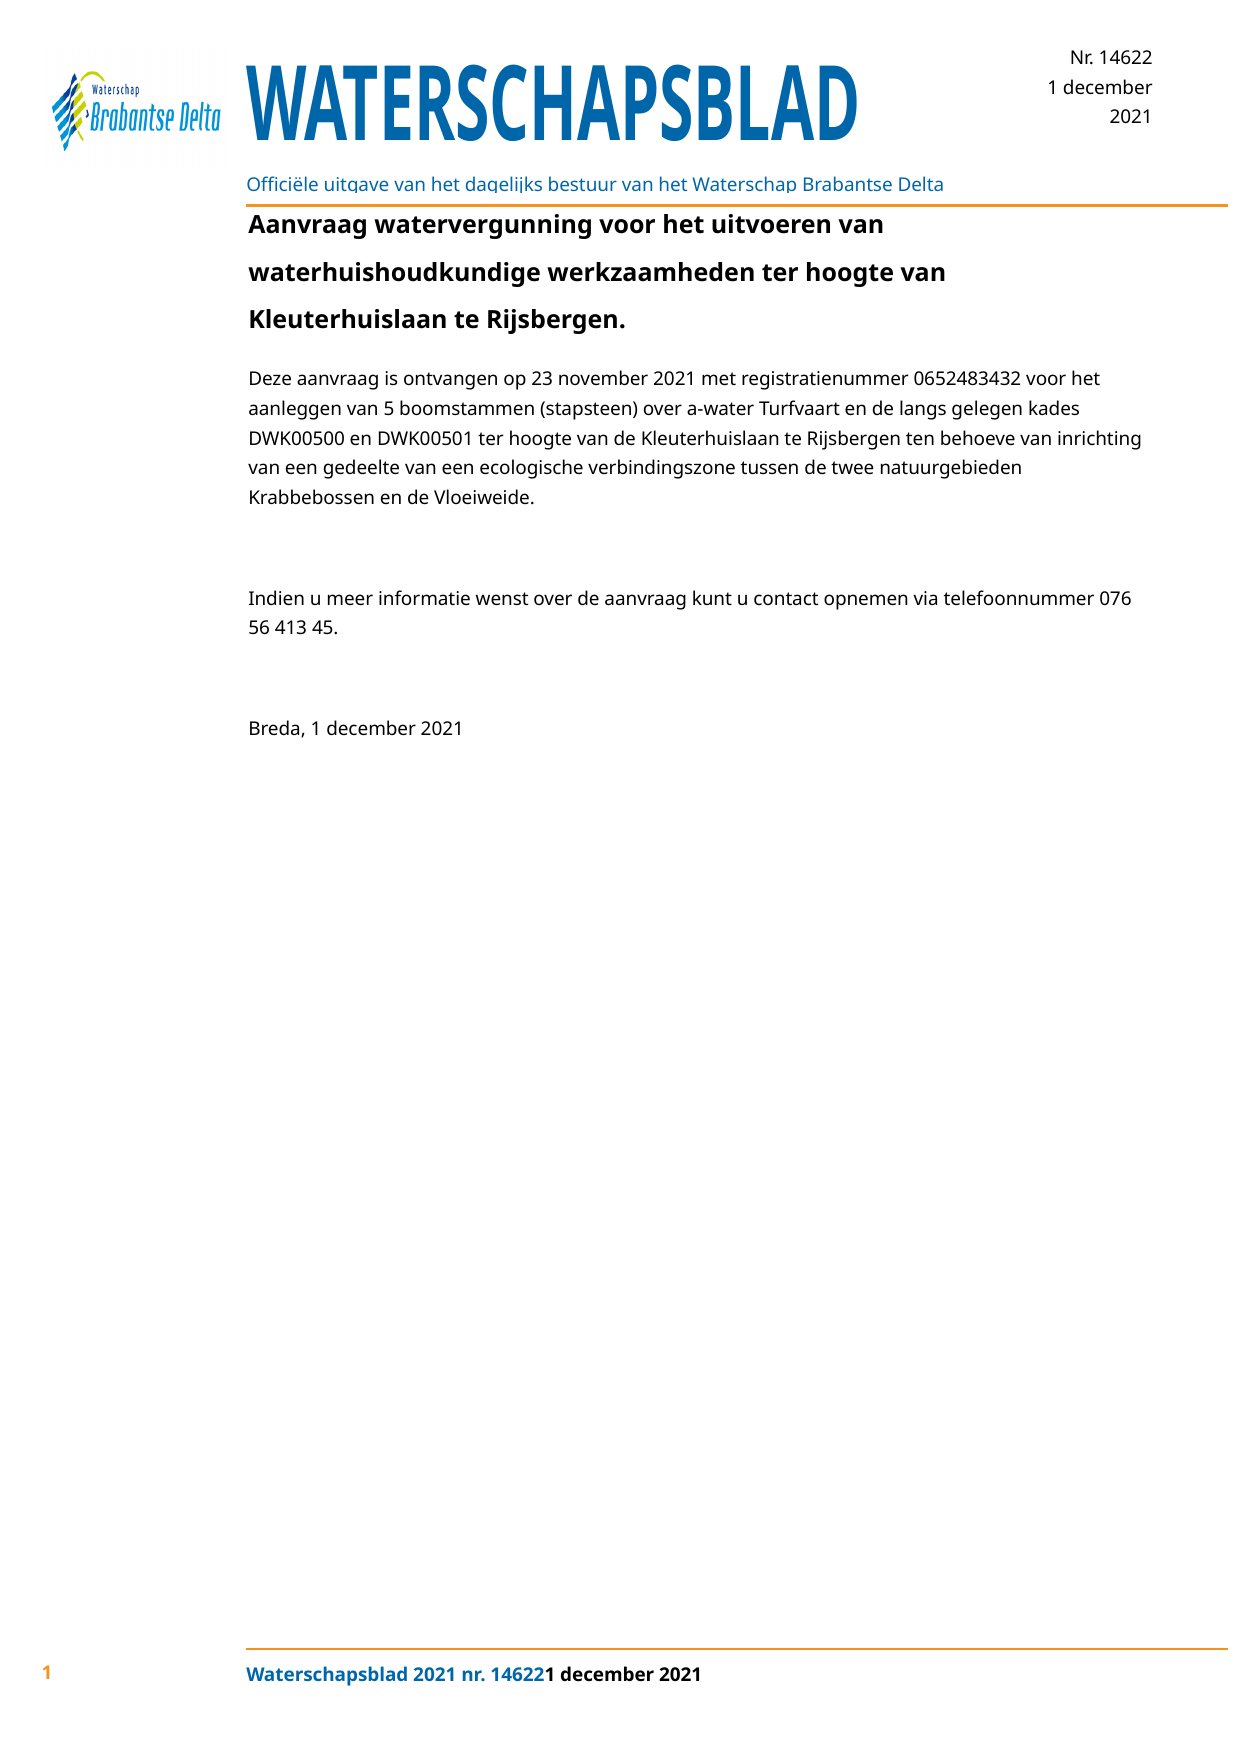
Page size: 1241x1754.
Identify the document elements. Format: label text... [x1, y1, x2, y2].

picture [41, 47, 231, 172]
text Indien u meer informatie wenst over de aanvraag kunt u contact opnemen via telefoonnummer 076 56 413 45. [248, 585, 1152, 640]
text Aanvraag watervergunning voor het uitvoeren van waterhuishoudkundige werkzaamheden ter hoogte van Kleuterhuislaan te Rijsbergen. [248, 207, 1152, 336]
text Deze aanvraag is ontvangen op 23 november 2021 met registratienummer 0652483432 voor het aanleggen van 5 boomstammen (stapsteen) over a-water Turfvaart en de langs gelegen kades DWK00500 en DWK00501 ter hoogte van de Kleuterhuislaan te Rijsbergen ten behoeve van inrichting van een gedeelte van een ecologische verbindingszone tussen de twee natuurgebieden Krabbebossen en de Vloeiweide. [248, 366, 1152, 509]
text Breda, 1 december 2021 [248, 715, 1152, 741]
